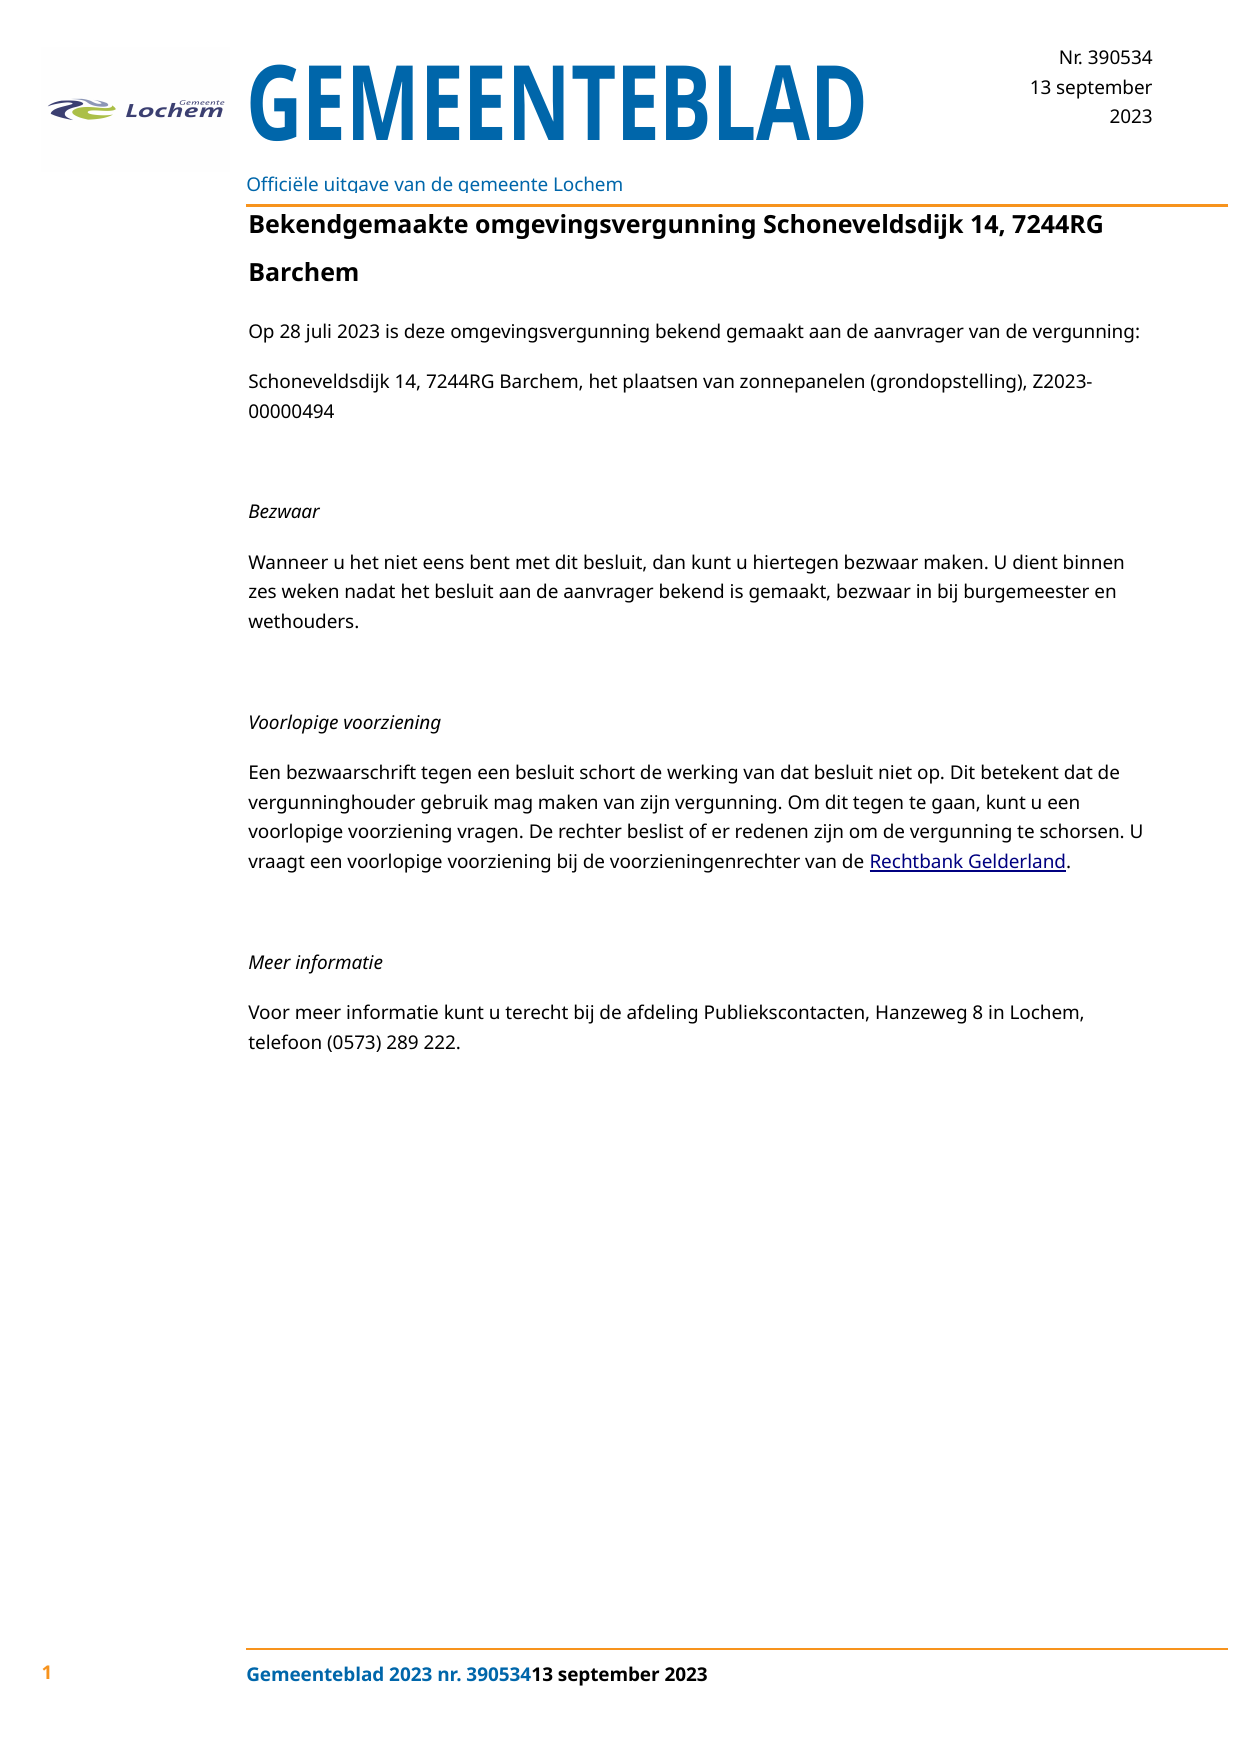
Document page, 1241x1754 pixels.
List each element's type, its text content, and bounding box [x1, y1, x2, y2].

picture [41, 47, 231, 172]
text Voor meer informatie kunt u terecht bij de afdeling Publiekscontacten, Hanzeweg 8 in Lochem, telefoon (0573) 289 222. [248, 999, 1152, 1055]
text Bezwaar [248, 499, 1152, 524]
text Op 28 juli 2023 is deze omgevingsvergunning bekend gemaakt aan de aanvrager van de vergunning: [248, 318, 1152, 344]
text Voorlopige voorziening [248, 709, 1152, 735]
text Bekendgemaakte omgevingsvergunning Schoneveldsdijk 14, 7244RG Barchem [248, 207, 1152, 288]
text Wanneer u het niet eens bent met dit besluit, dan kunt u hiertegen bezwaar maken. U dient binnen zes weken nadat het besluit aan de aanvrager bekend is gemaakt, bezwaar in bij burgemeester en wethouders. [248, 549, 1152, 634]
text Schoneveldsdijk 14, 7244RG Barchem, het plaatsen van zonnepanelen (grondopstelling), Z2023-00000494 [248, 368, 1152, 424]
text Een bezwaarschrift tegen een besluit schort de werking van dat besluit niet op. Dit betekent dat de vergunninghouder gebruik mag maken van zijn vergunning. Om dit tegen te gaan, kunt u een voorlopige voorziening vragen. De rechter beslist of er redenen zijn om de vergunning te schorsen. U vraagt een voorlopige voorziening bij de voorzieningenrechter van de Rechtbank Gelderland. [248, 759, 1152, 874]
text Meer informatie [248, 949, 1152, 975]
